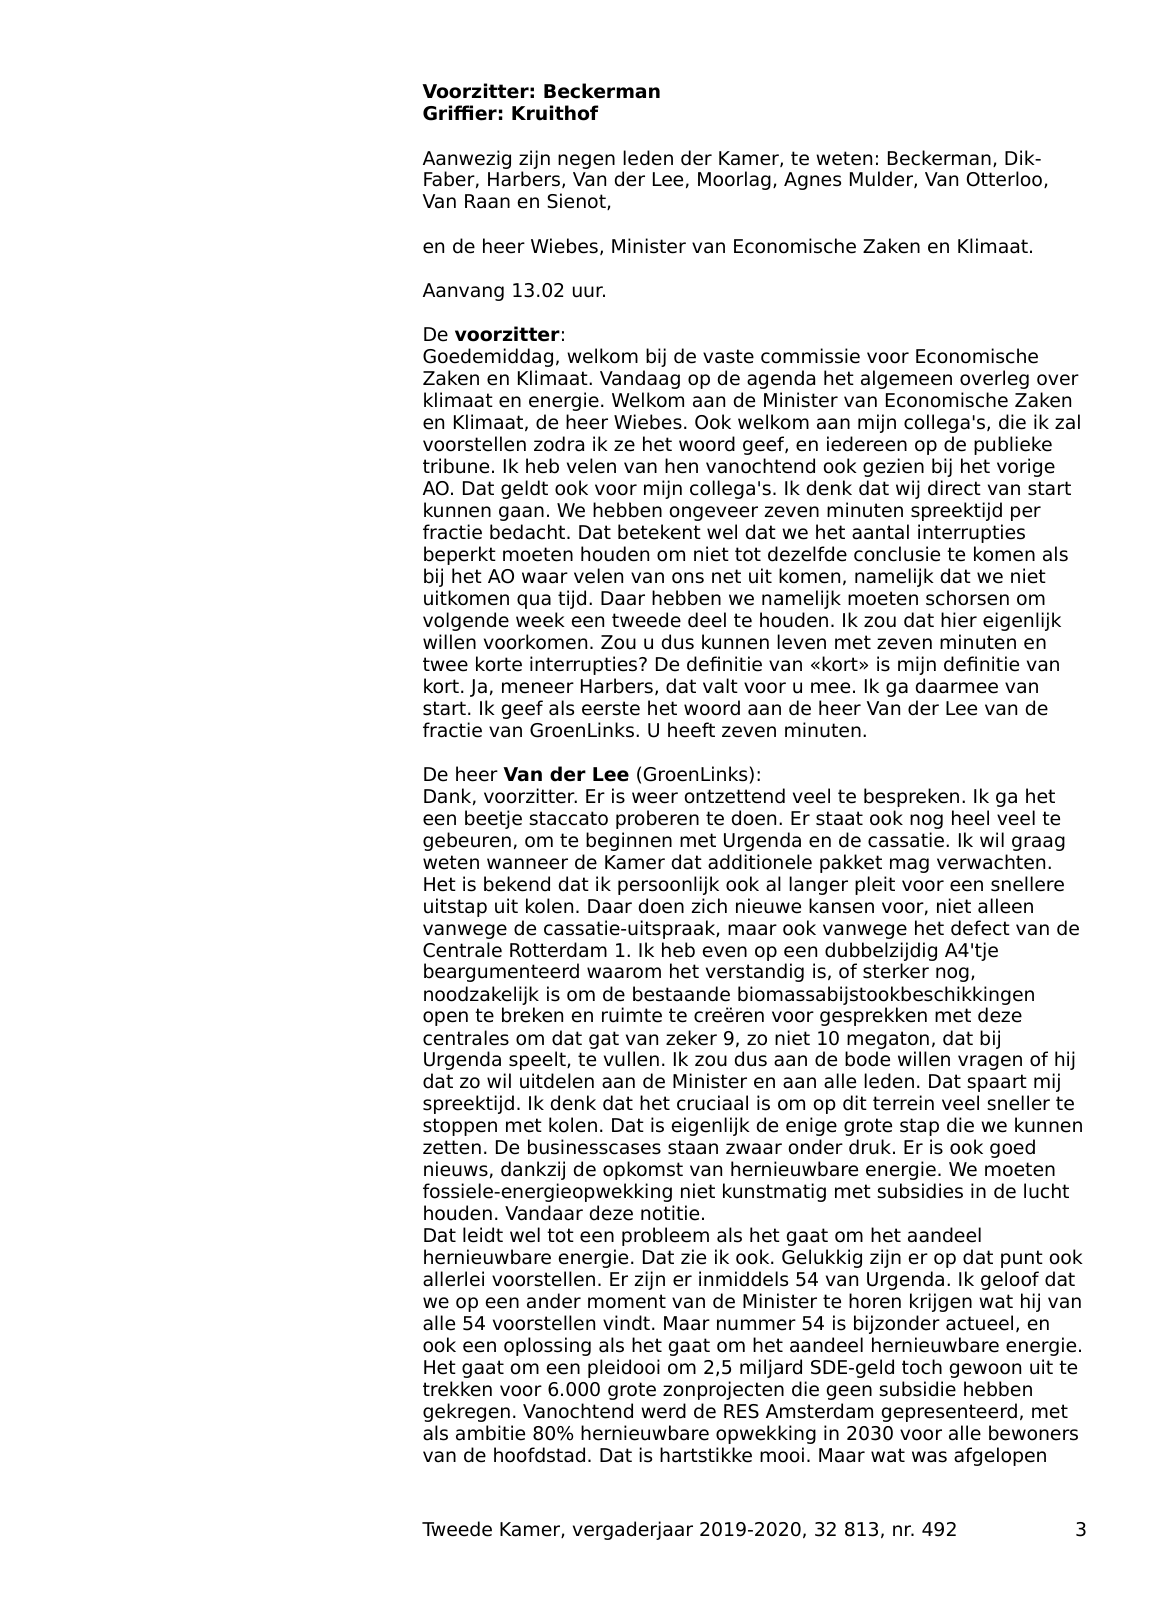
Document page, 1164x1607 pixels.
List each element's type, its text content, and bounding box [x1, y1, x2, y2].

text Voorzitter: Beckerman [422, 81, 1087, 103]
text De voorzitter: [422, 324, 1087, 346]
text Goedemiddag, welkom bij de vaste commissie voor Economische Zaken en Klimaat. Vandaag op de agenda het algemeen overleg over klimaat en energie. Welkom aan de Minister van Economische Zaken en Klimaat, de heer Wiebes. Ook welkom aan mijn collega's, die ik zal voorstellen zodra ik ze het woord geef, en iedereen op de publieke tribune. Ik heb velen van hen vanochtend ook gezien bij het vorige AO. Dat geldt ook voor mijn collega's. Ik denk dat wij direct van start kunnen gaan. We hebben ongeveer zeven minuten spreektijd per fractie bedacht. Dat betekent wel dat we het aantal interrupties beperkt moeten houden om niet tot dezelfde conclusie te komen als bij het AO waar velen van ons net uit komen, namelijk dat we niet uitkomen qua tijd. Daar hebben we namelijk moeten schorsen om volgende week een tweede deel te houden. Ik zou dat hier eigenlijk willen voorkomen. Zou u dus kunnen leven met zeven minuten en twee korte interrupties? De definitie van «kort» is mijn definitie van kort. Ja, meneer Harbers, dat valt voor u mee. Ik ga daarmee van start. Ik geef als eerste het woord aan de heer Van der Lee van de fractie van GroenLinks. U heeft zeven minuten. [422, 346, 1087, 741]
text Griffier: Kruithof [422, 103, 1087, 125]
text De heer Van der Lee (GroenLinks): [422, 764, 1087, 786]
text Dank, voorzitter. Er is weer ontzettend veel te bespreken. Ik ga het een beetje staccato proberen te doen. Er staat ook nog heel veel te gebeuren, om te beginnen met Urgenda en de cassatie. Ik wil graag weten wanneer de Kamer dat additionele pakket mag verwachten. Het is bekend dat ik persoonlijk ook al langer pleit voor een snellere uitstap uit kolen. Daar doen zich nieuwe kansen voor, niet alleen vanwege de cassatie-uitspraak, maar ook vanwege het defect van de Centrale Rotterdam 1. Ik heb even op een dubbelzijdig A4'tje beargumenteerd waarom het verstandig is, of sterker nog, noodzakelijk is om de bestaande biomassabijstookbeschikkingen open te breken en ruimte te creëren voor gesprekken met deze centrales om dat gat van zeker 9, zo niet 10 megaton, dat bij Urgenda speelt, te vullen. Ik zou dus aan de bode willen vragen of hij dat zo wil uitdelen aan de Minister en aan alle leden. Dat spaart mij spreektijd. Ik denk dat het cruciaal is om op dit terrein veel sneller te stoppen met kolen. Dat is eigenlijk de enige grote stap die we kunnen zetten. De businesscases staan zwaar onder druk. Er is ook goed nieuws, dankzij de opkomst van hernieuwbare energie. We moeten fossiele-energieopwekking niet kunstmatig met subsidies in de lucht houden. Vandaar deze notitie. [422, 786, 1087, 1225]
text Aanvang 13.02 uur. [422, 280, 1087, 302]
text Dat leidt wel tot een probleem als het gaat om het aandeel hernieuwbare energie. Dat zie ik ook. Gelukkig zijn er op dat punt ook allerlei voorstellen. Er zijn er inmiddels 54 van Urgenda. Ik geloof dat we op een ander moment van de Minister te horen krijgen wat hij van alle 54 voorstellen vindt. Maar nummer 54 is bijzonder actueel, en ook een oplossing als het gaat om het aandeel hernieuwbare energie. Het gaat om een pleidooi om 2,5 miljard SDE-geld toch gewoon uit te trekken voor 6.000 grote zonprojecten die geen subsidie hebben gekregen. Vanochtend werd de RES Amsterdam gepresenteerd, met als ambitie 80% hernieuwbare opwekking in 2030 voor alle bewoners van de hoofdstad. Dat is hartstikke mooi. Maar wat was afgelopen [422, 1225, 1087, 1467]
text Aanwezig zijn negen leden der Kamer, te weten: Beckerman, Dik-Faber, Harbers, Van der Lee, Moorlag, Agnes Mulder, Van Otterloo, Van Raan en Sienot, [422, 147, 1087, 213]
text en de heer Wiebes, Minister van Economische Zaken en Klimaat. [422, 236, 1087, 257]
